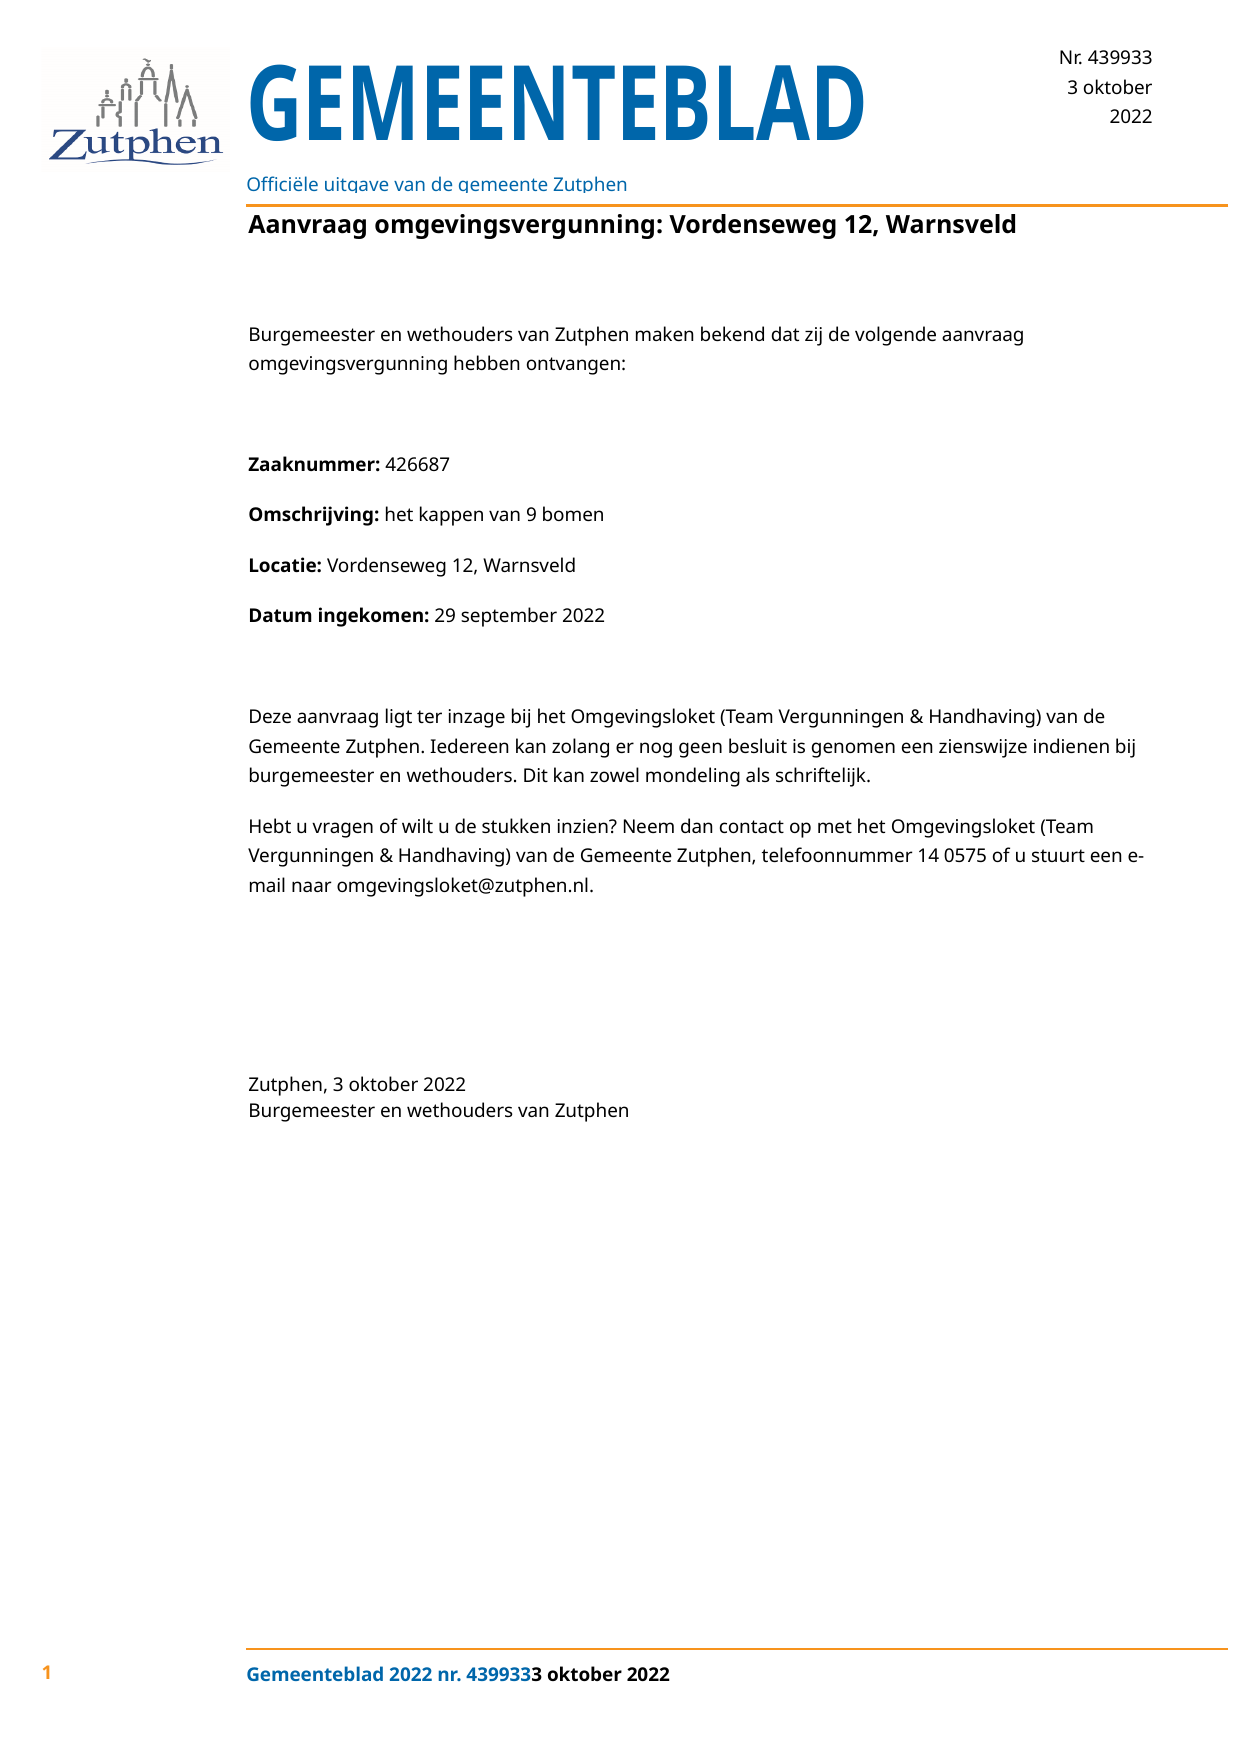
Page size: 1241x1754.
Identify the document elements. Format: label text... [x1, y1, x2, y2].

text Zaaknummer: 426687 [248, 451, 1152, 477]
picture [41, 47, 231, 172]
text Zutphen, 3 oktober 2022 [248, 1071, 1152, 1097]
text Burgemeester en wethouders van Zutphen maken bekend dat zij de volgende aanvraag omgevingsvergunning hebben ontvangen: [248, 321, 1152, 376]
text Burgemeester en wethouders van Zutphen [248, 1097, 1152, 1122]
text Deze aanvraag ligt ter inzage bij het Omgevingsloket (Team Vergunningen & Handhaving) van de Gemeente Zutphen. Iedereen kan zolang er nog geen besluit is genomen een zienswijze indienen bij burgemeester en wethouders. Dit kan zowel mondeling als schriftelijk. [248, 703, 1152, 788]
text Omschrijving: het kappen van 9 bomen [248, 502, 1152, 527]
text Locatie: Vordenseweg 12, Warnsveld [248, 552, 1152, 578]
text Hebt u vragen of wilt u de stukken inzien? Neem dan contact op met het Omgevingsloket (Team Vergunningen & Handhaving) van de Gemeente Zutphen, telefoonnummer 14 0575 of u stuurt een e-mail naar omgevingsloket@zutphen.nl. [248, 813, 1152, 898]
text Datum ingekomen: 29 september 2022 [248, 602, 1152, 628]
text Aanvraag omgevingsvergunning: Vordenseweg 12, Warnsveld [248, 207, 1152, 241]
